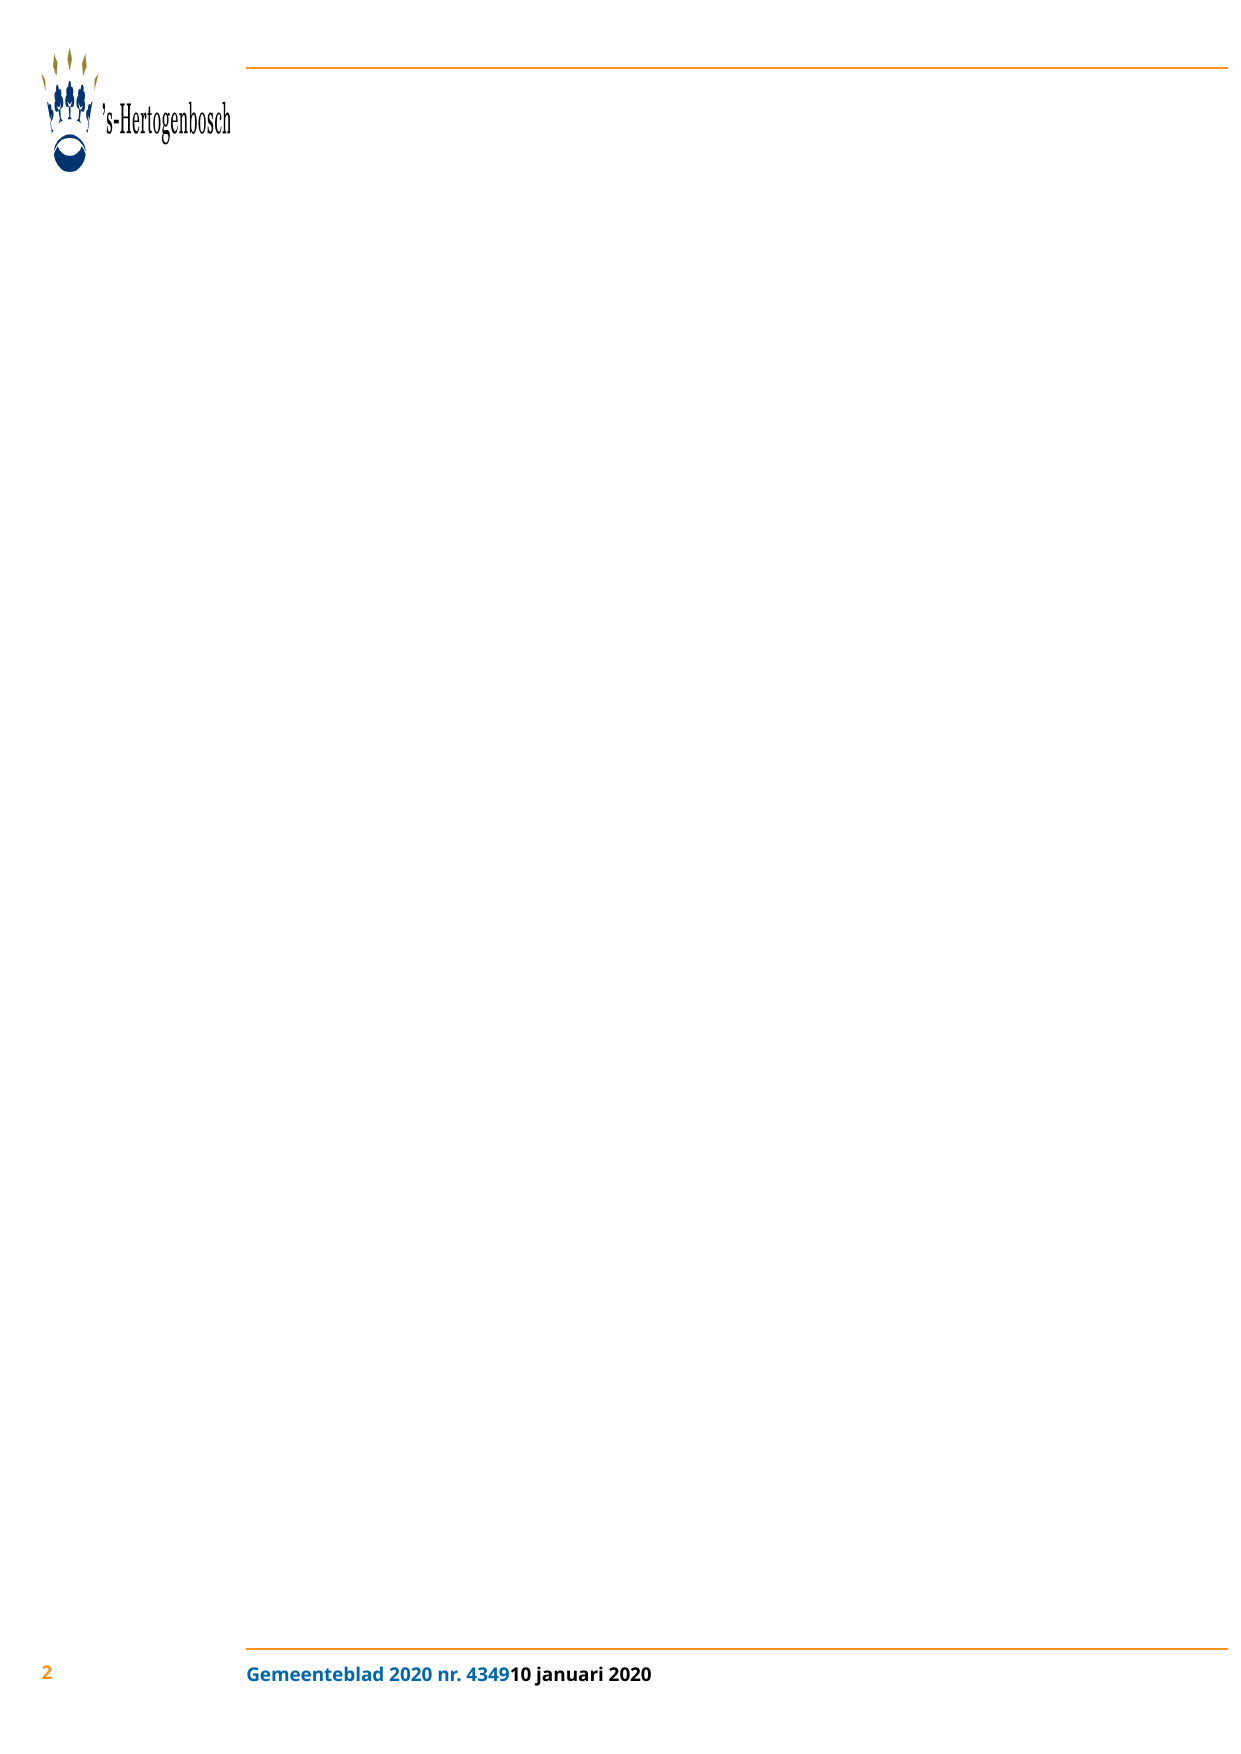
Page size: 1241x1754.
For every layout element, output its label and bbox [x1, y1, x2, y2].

picture [41, 47, 231, 172]
